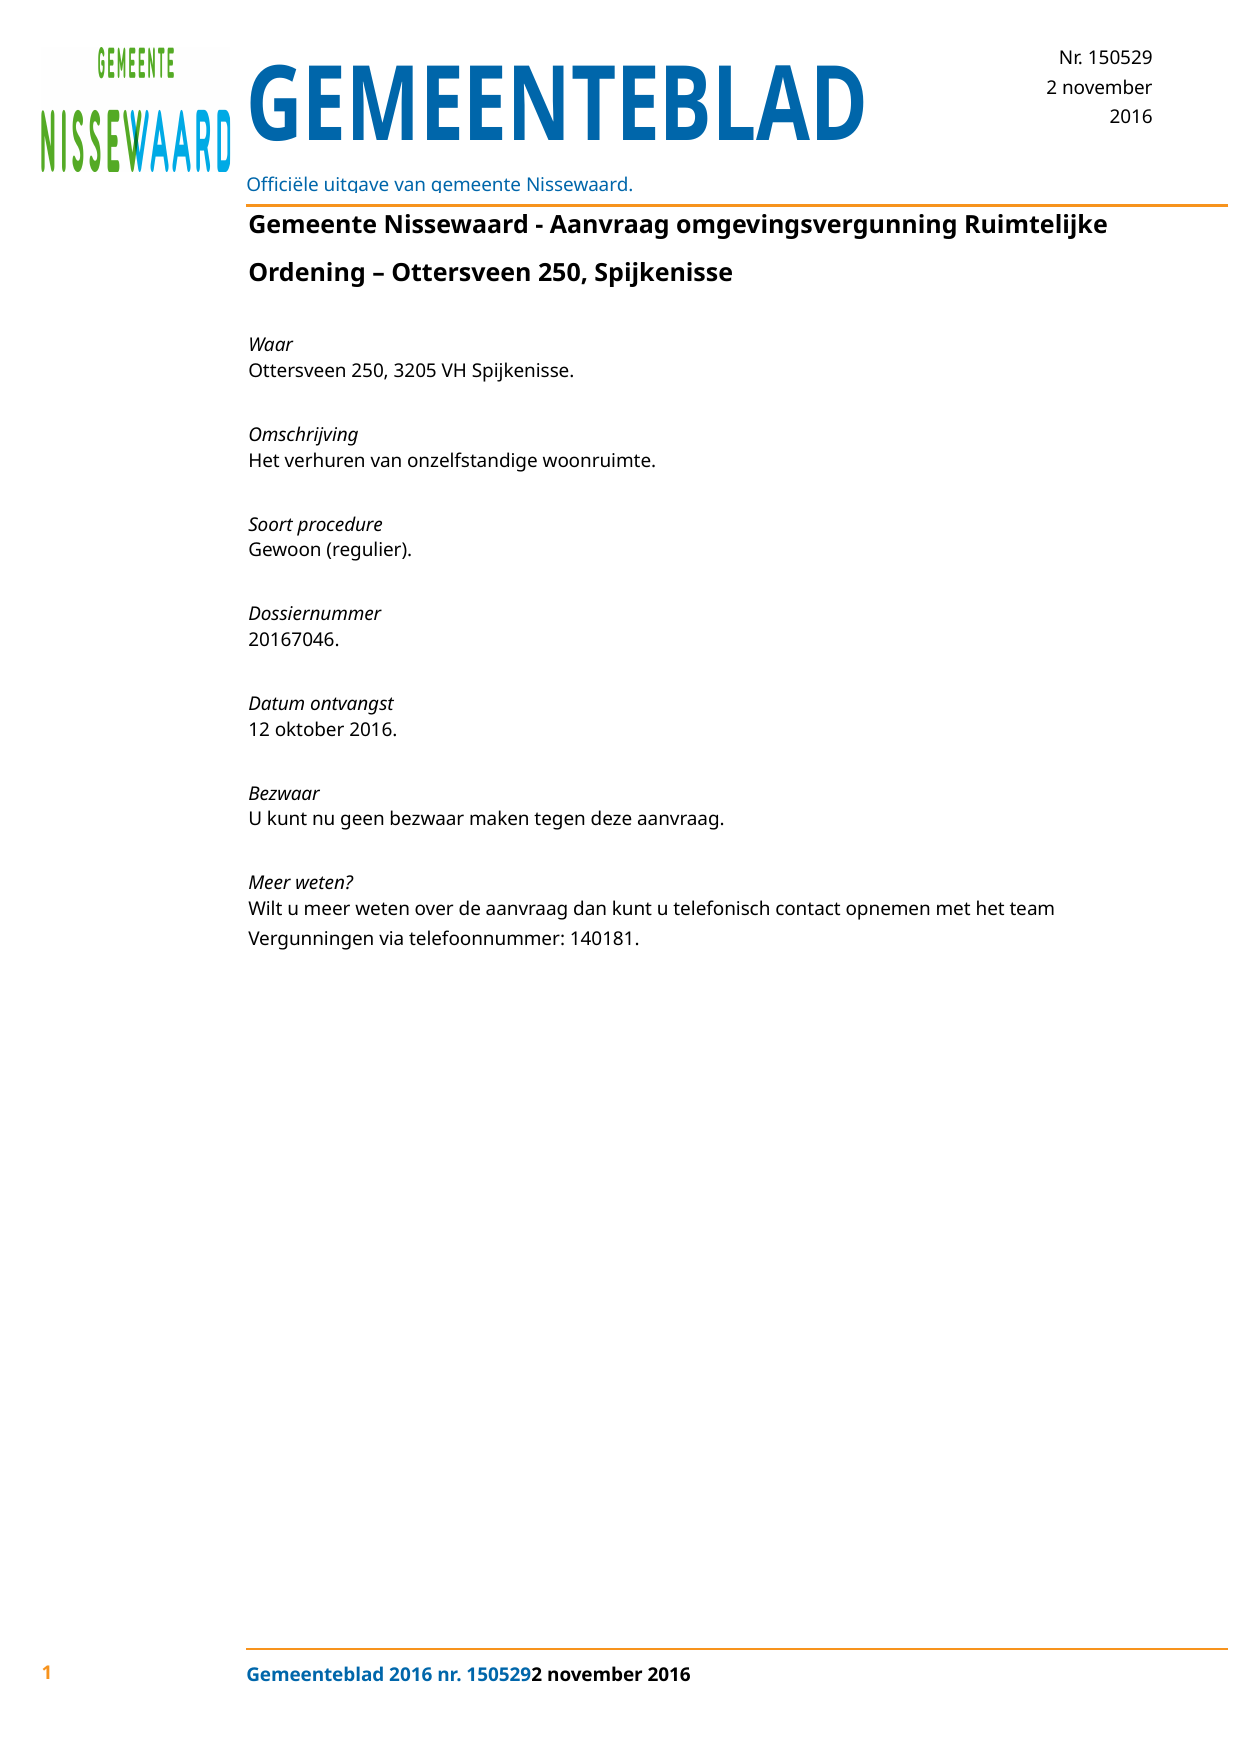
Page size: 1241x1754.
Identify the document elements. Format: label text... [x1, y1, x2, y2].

picture [200, 151, 206, 172]
text Waar [248, 331, 1152, 357]
text Het verhuren van onzelfstandige woonruimte. [248, 447, 1152, 473]
text Meer weten? [248, 869, 1152, 895]
picture [222, 122, 227, 160]
picture [41, 47, 231, 172]
text Wilt u meer weten over de aanvraag dan kunt u telefonisch contact opnemen met het team Vergunningen via telefoonnummer: 140181. [248, 895, 1152, 951]
text 20167046. [248, 626, 1152, 652]
text Ottersveen 250, 3205 VH Spijkenisse. [248, 357, 1152, 383]
text Gewoon (regulier). [248, 537, 1152, 562]
picture [201, 122, 206, 138]
text Omschrijving [248, 421, 1152, 447]
text Datum ontvangst [248, 690, 1152, 716]
picture [154, 157, 165, 172]
text Bezwaar [248, 780, 1152, 806]
text U kunt nu geen bezwaar maken tegen deze aanvraag. [248, 806, 1152, 831]
text Soort procedure [248, 511, 1152, 537]
picture [176, 157, 187, 172]
text Gemeente Nissewaard - Aanvraag omgevingsvergunning Ruimtelijke Ordening – Ottersveen 250, Spijkenisse [248, 207, 1152, 288]
text 12 oktober 2016. [248, 716, 1152, 742]
text Dossiernummer [248, 601, 1152, 626]
